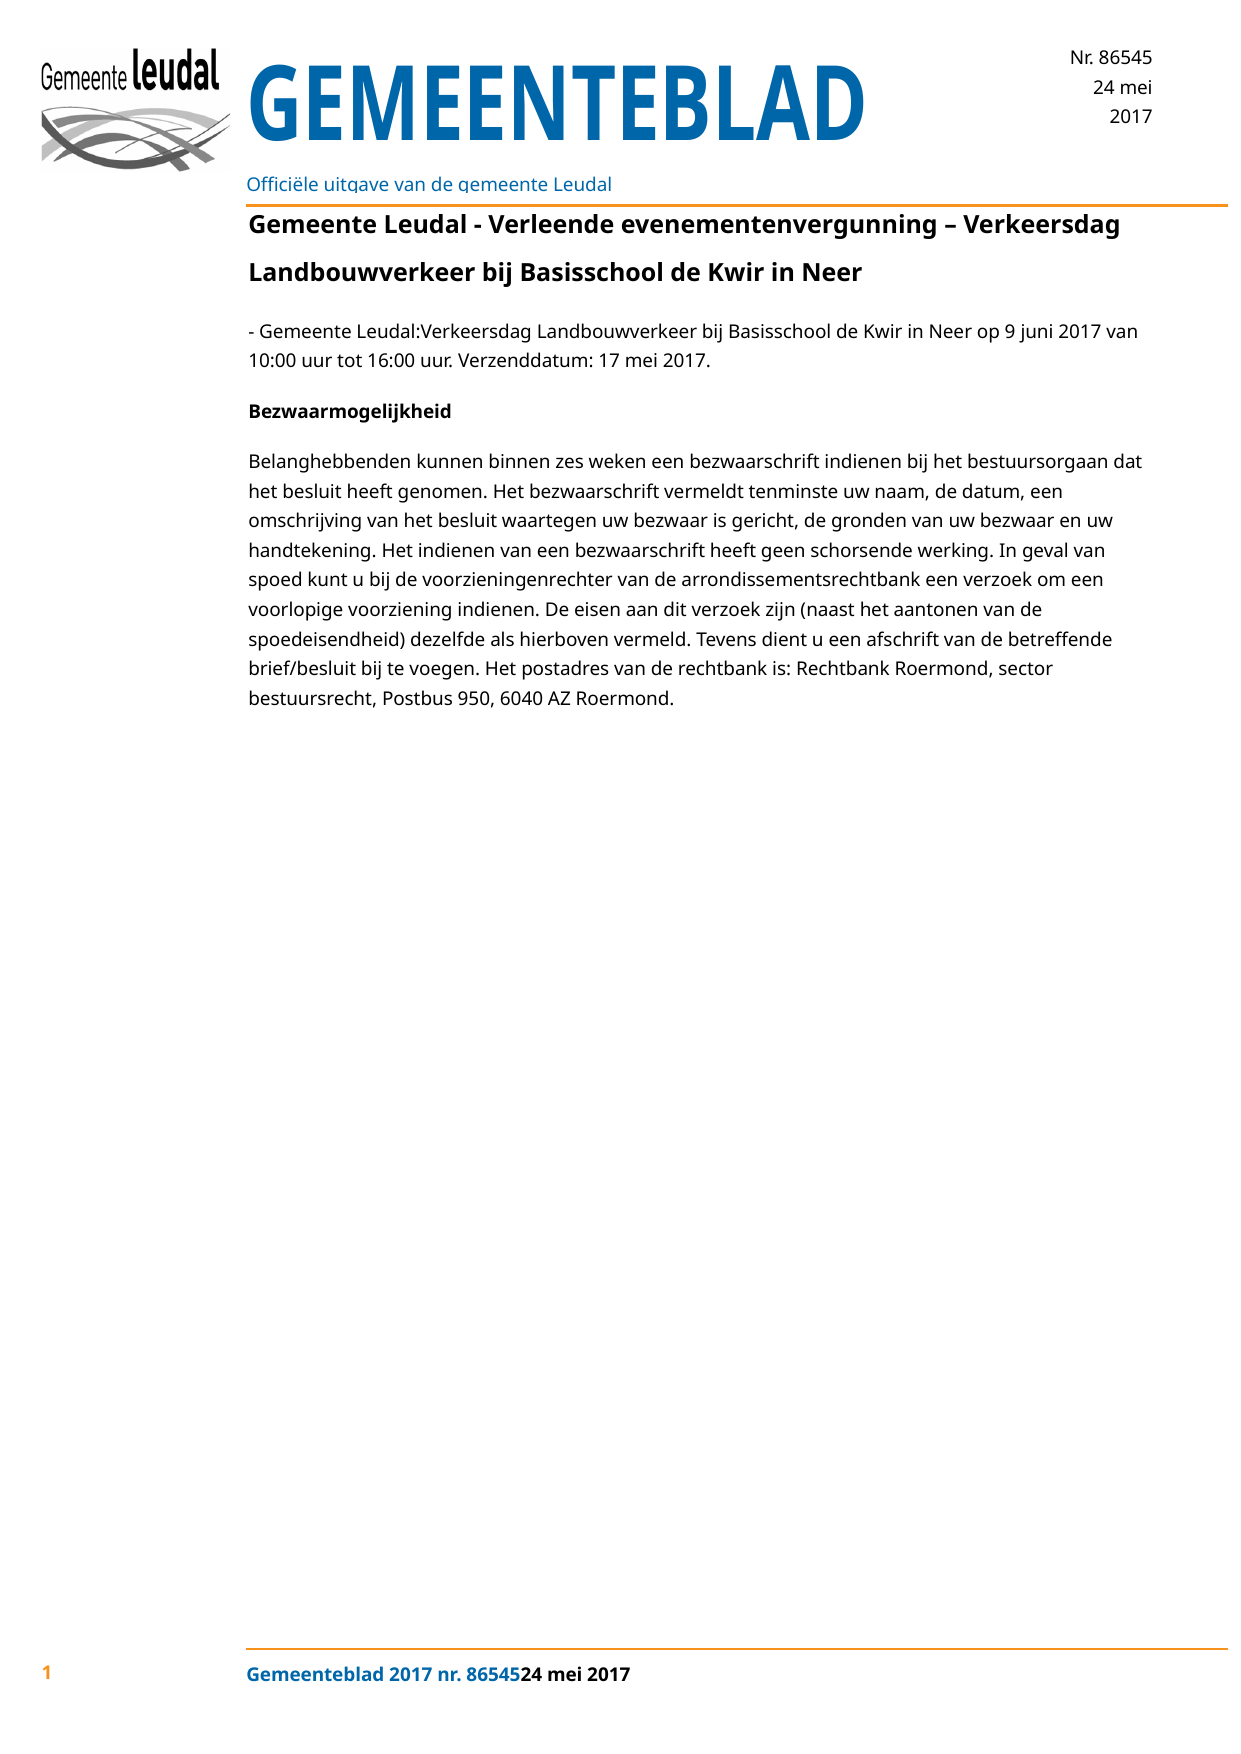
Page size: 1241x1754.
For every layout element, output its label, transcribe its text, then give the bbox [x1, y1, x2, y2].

text - Gemeente Leudal:Verkeersdag Landbouwverkeer bij Basisschool de Kwir in Neer op 9 juni 2017 van 10:00 uur tot 16:00 uur. Verzenddatum: 17 mei 2017. [248, 318, 1152, 373]
text Bezwaarmogelijkheid [248, 398, 1152, 424]
picture [41, 47, 231, 172]
text Gemeente Leudal - Verleende evenementenvergunning – Verkeersdag Landbouwverkeer bij Basisschool de Kwir in Neer [248, 207, 1152, 288]
text Belanghebbenden kunnen binnen zes weken een bezwaarschrift indienen bij het bestuursorgaan dat het besluit heeft genomen. Het bezwaarschrift vermeldt tenminste uw naam, de datum, een omschrijving van het besluit waartegen uw bezwaar is gericht, de gronden van uw bezwaar en uw handtekening. Het indienen van een bezwaarschrift heeft geen schorsende werking. In geval van spoed kunt u bij de voorzieningenrechter van de arrondissementsrechtbank een verzoek om een voorlopige voorziening indienen. De eisen aan dit verzoek zijn (naast het aantonen van de spoedeisendheid) dezelfde als hierboven vermeld. Tevens dient u een afschrift van de betreffende brief/besluit bij te voegen. Het postadres van de rechtbank is: Rechtbank Roermond, sector bestuursrecht, Postbus 950, 6040 AZ Roermond. [248, 448, 1152, 711]
